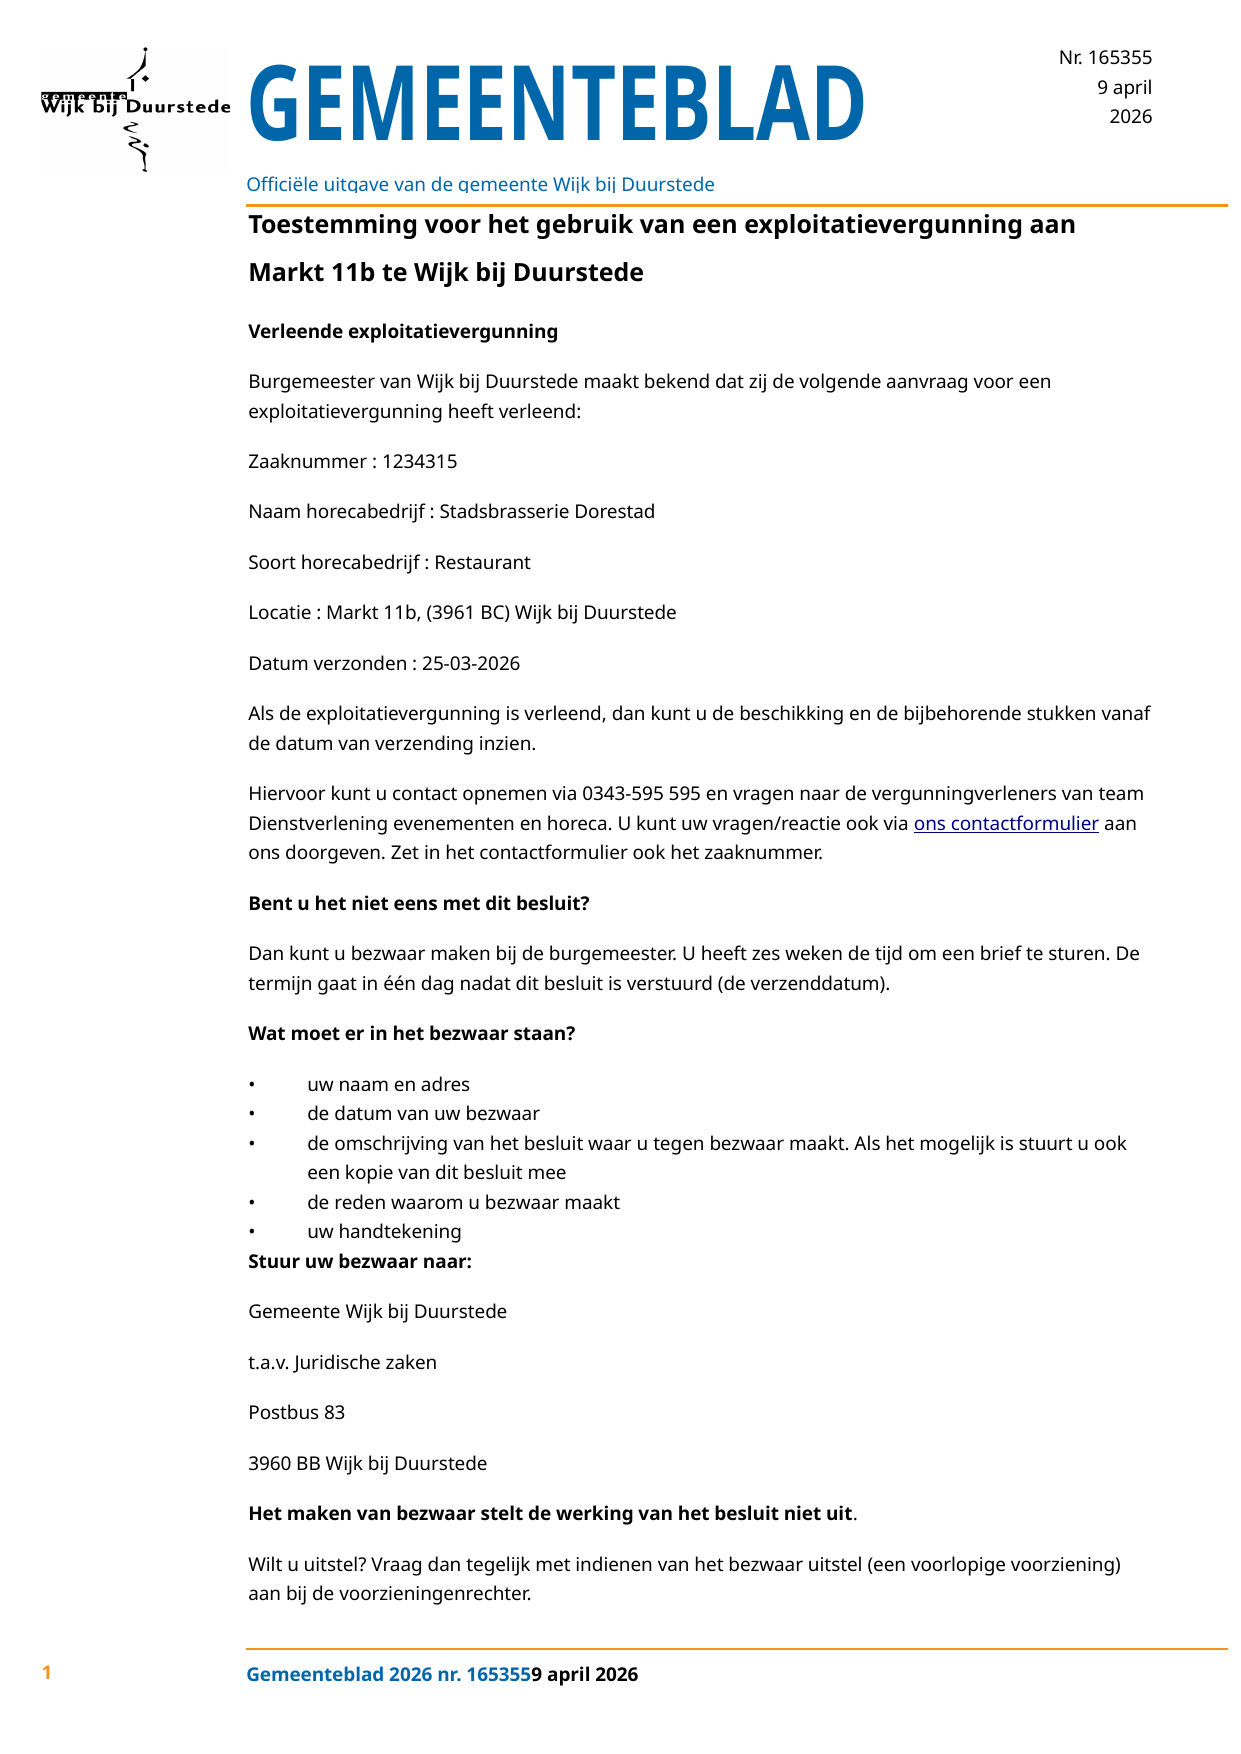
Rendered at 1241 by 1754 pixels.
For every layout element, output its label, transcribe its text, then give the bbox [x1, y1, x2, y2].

text Gemeente Wijk bij Duurstede [248, 1299, 1152, 1324]
list uw naam en adres [248, 1071, 1152, 1097]
text Postbus 83 [248, 1399, 1152, 1425]
list uw handtekening [248, 1219, 1152, 1244]
text t.a.v. Juridische zaken [248, 1349, 1152, 1375]
text Toestemming voor het gebruik van een exploitatievergunning aan Markt 11b te Wijk bij Duurstede [248, 207, 1152, 288]
text Soort horecabedrijf : Restaurant [248, 549, 1152, 575]
text Wilt u uitstel? Vraag dan tegelijk met indienen van het bezwaar uitstel (een voorlopige voorziening) aan bij de voorzieningenrechter. [248, 1551, 1152, 1606]
text Burgemeester van Wijk bij Duurstede maakt bekend dat zij de volgende aanvraag voor een exploitatievergunning heeft verleend: [248, 368, 1152, 424]
text Verleende exploitatievergunning [248, 318, 1152, 344]
text Hiervoor kunt u contact opnemen via 0343-595 595 en vragen naar de vergunningverleners van team Dienstverlening evenementen en horeca. U kunt uw vragen/reactie ook via ons contactformulier aan ons doorgeven. Zet in het contactformulier ook het zaaknummer. [248, 780, 1152, 865]
text Wat moet er in het bezwaar staan? [248, 1020, 1152, 1046]
text Het maken van bezwaar stelt de werking van het besluit niet uit. [248, 1500, 1152, 1526]
text Als de exploitatievergunning is verleend, dan kunt u de beschikking en de bijbehorende stukken vanaf de datum van verzending inzien. [248, 700, 1152, 756]
list de reden waarom u bezwaar maakt [248, 1189, 1152, 1215]
text Naam horecabedrijf : Stadsbrasserie Dorestad [248, 499, 1152, 524]
text Datum verzonden : 25-03-2026 [248, 650, 1152, 676]
text Bent u het niet eens met dit besluit? [248, 890, 1152, 916]
list de datum van uw bezwaar [248, 1100, 1152, 1126]
text Locatie : Markt 11b, (3961 BC) Wijk bij Duurstede [248, 599, 1152, 625]
list de omschrijving van het besluit waar u tegen bezwaar maakt. Als het mogelijk is stuurt u ook een kopie van dit besluit mee [248, 1130, 1152, 1185]
text Zaaknummer : 1234315 [248, 448, 1152, 474]
text Stuur uw bezwaar naar: [248, 1248, 1152, 1274]
text Dan kunt u bezwaar maken bij de burgemeester. U heeft zes weken de tijd om een brief te sturen. De termijn gaat in één dag nadat dit besluit is verstuurd (de verzenddatum). [248, 940, 1152, 996]
text 3960 BB Wijk bij Duurstede [248, 1450, 1152, 1476]
picture [41, 47, 231, 172]
